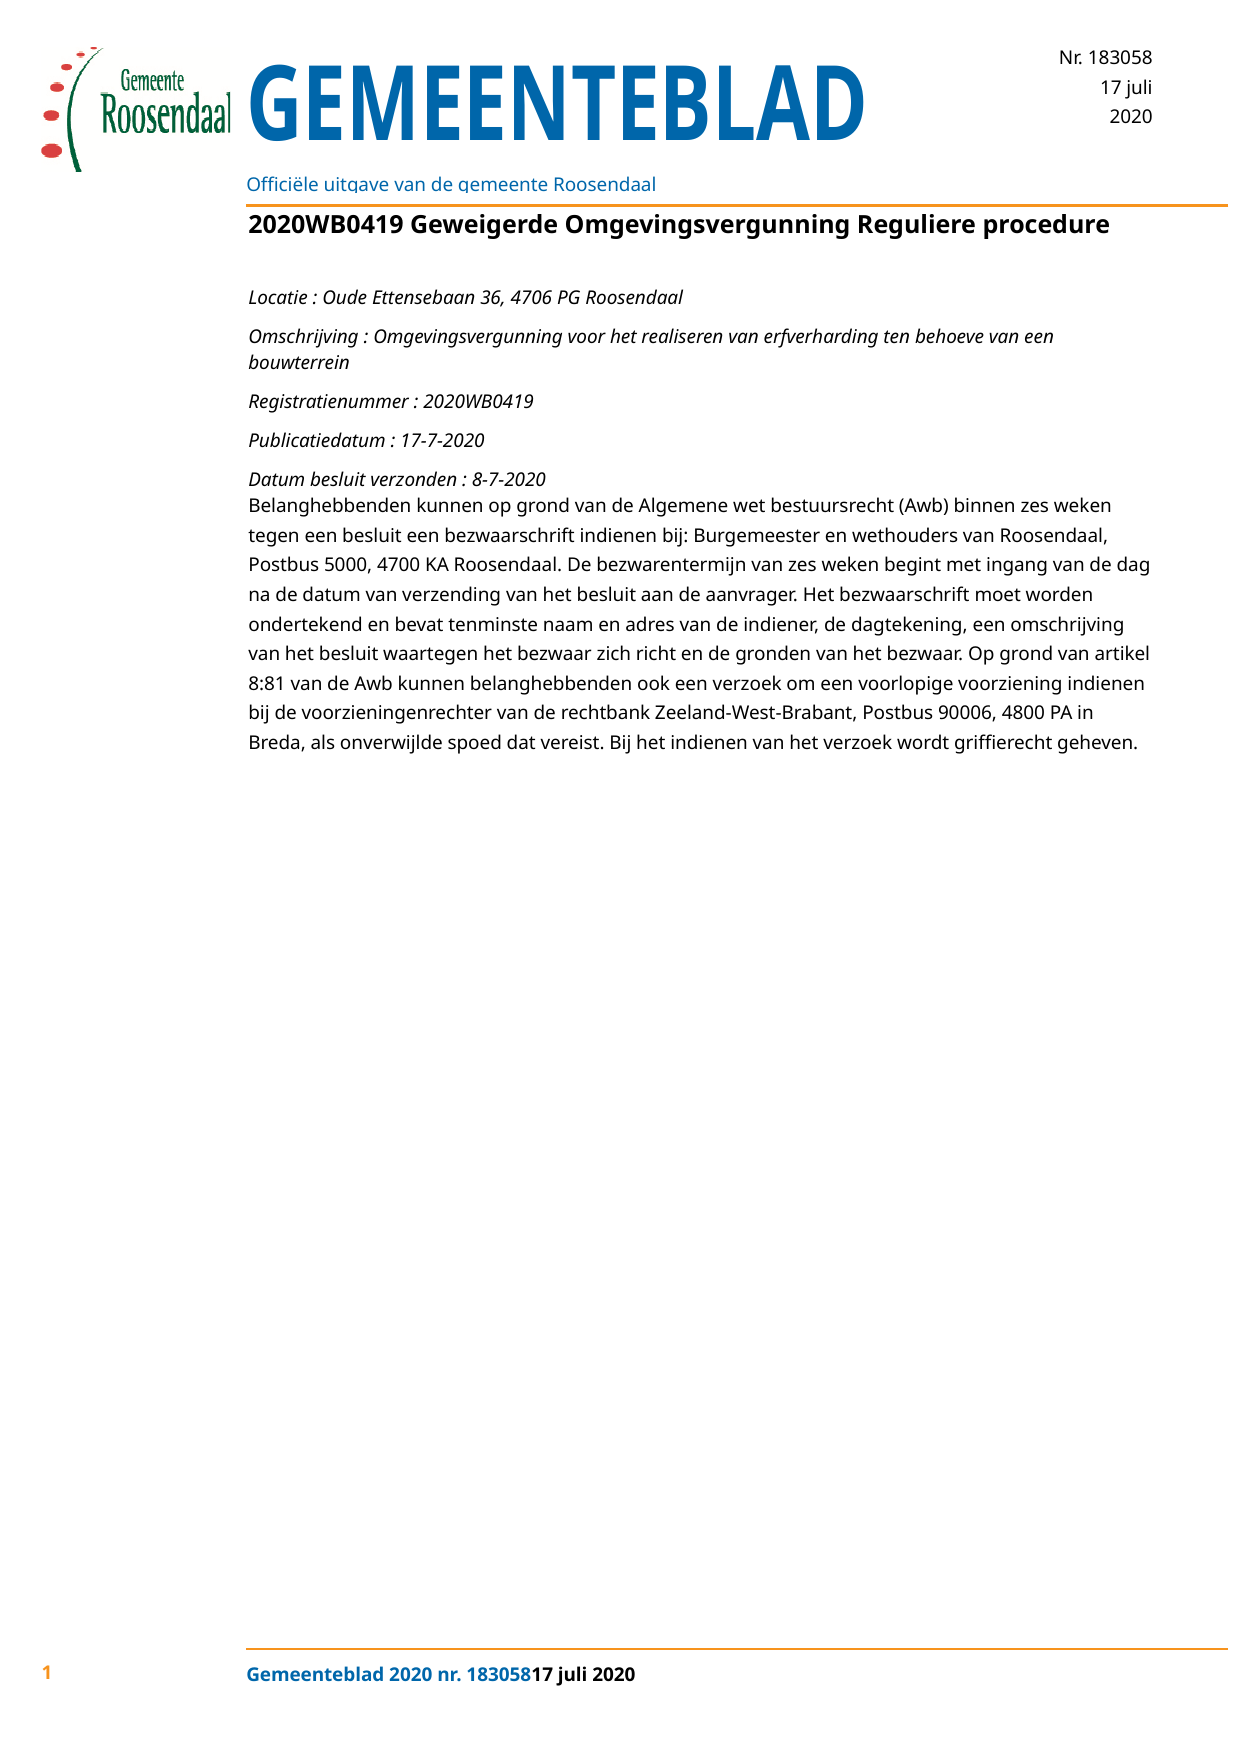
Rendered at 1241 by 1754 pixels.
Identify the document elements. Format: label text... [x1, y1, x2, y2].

text Belanghebbenden kunnen op grond van de Algemene wet bestuursrecht (Awb) binnen zes weken tegen een besluit een bezwaarschrift indienen bij: Burgemeester en wethouders van Roosendaal, Postbus 5000, 4700 KA Roosendaal. De bezwarentermijn van zes weken begint met ingang van de dag na de datum van verzending van het besluit aan de aanvrager. Het bezwaarschrift moet worden ondertekend en bevat tenminste naam en adres van de indiener, de dagtekening, een omschrijving van het besluit waartegen het bezwaar zich richt en de gronden van het bezwaar. Op grond van artikel 8:81 van de Awb kunnen belanghebbenden ook een verzoek om een voorlopige voorziening indienen bij de voorzieningenrechter van de rechtbank Zeeland-West-Brabant, Postbus 90006, 4800 PA in Breda, als onverwijlde spoed dat vereist. Bij het indienen van het verzoek wordt griffierecht geheven. [248, 492, 1152, 755]
text Omschrijving : Omgevingsvergunning voor het realiseren van erfverharding ten behoeve van een bouwterrein [248, 323, 1152, 374]
text Publicatiedatum : 17-7-2020 [248, 427, 1152, 453]
text Registratienummer : 2020WB0419 [248, 388, 1152, 414]
text Locatie : Oude Ettensebaan 36, 4706 PG Roosendaal [248, 284, 1152, 309]
picture [41, 47, 231, 172]
text Datum besluit verzonden : 8-7-2020 [248, 467, 1152, 492]
text 2020WB0419 Geweigerde Omgevingsvergunning Reguliere procedure [248, 207, 1152, 241]
